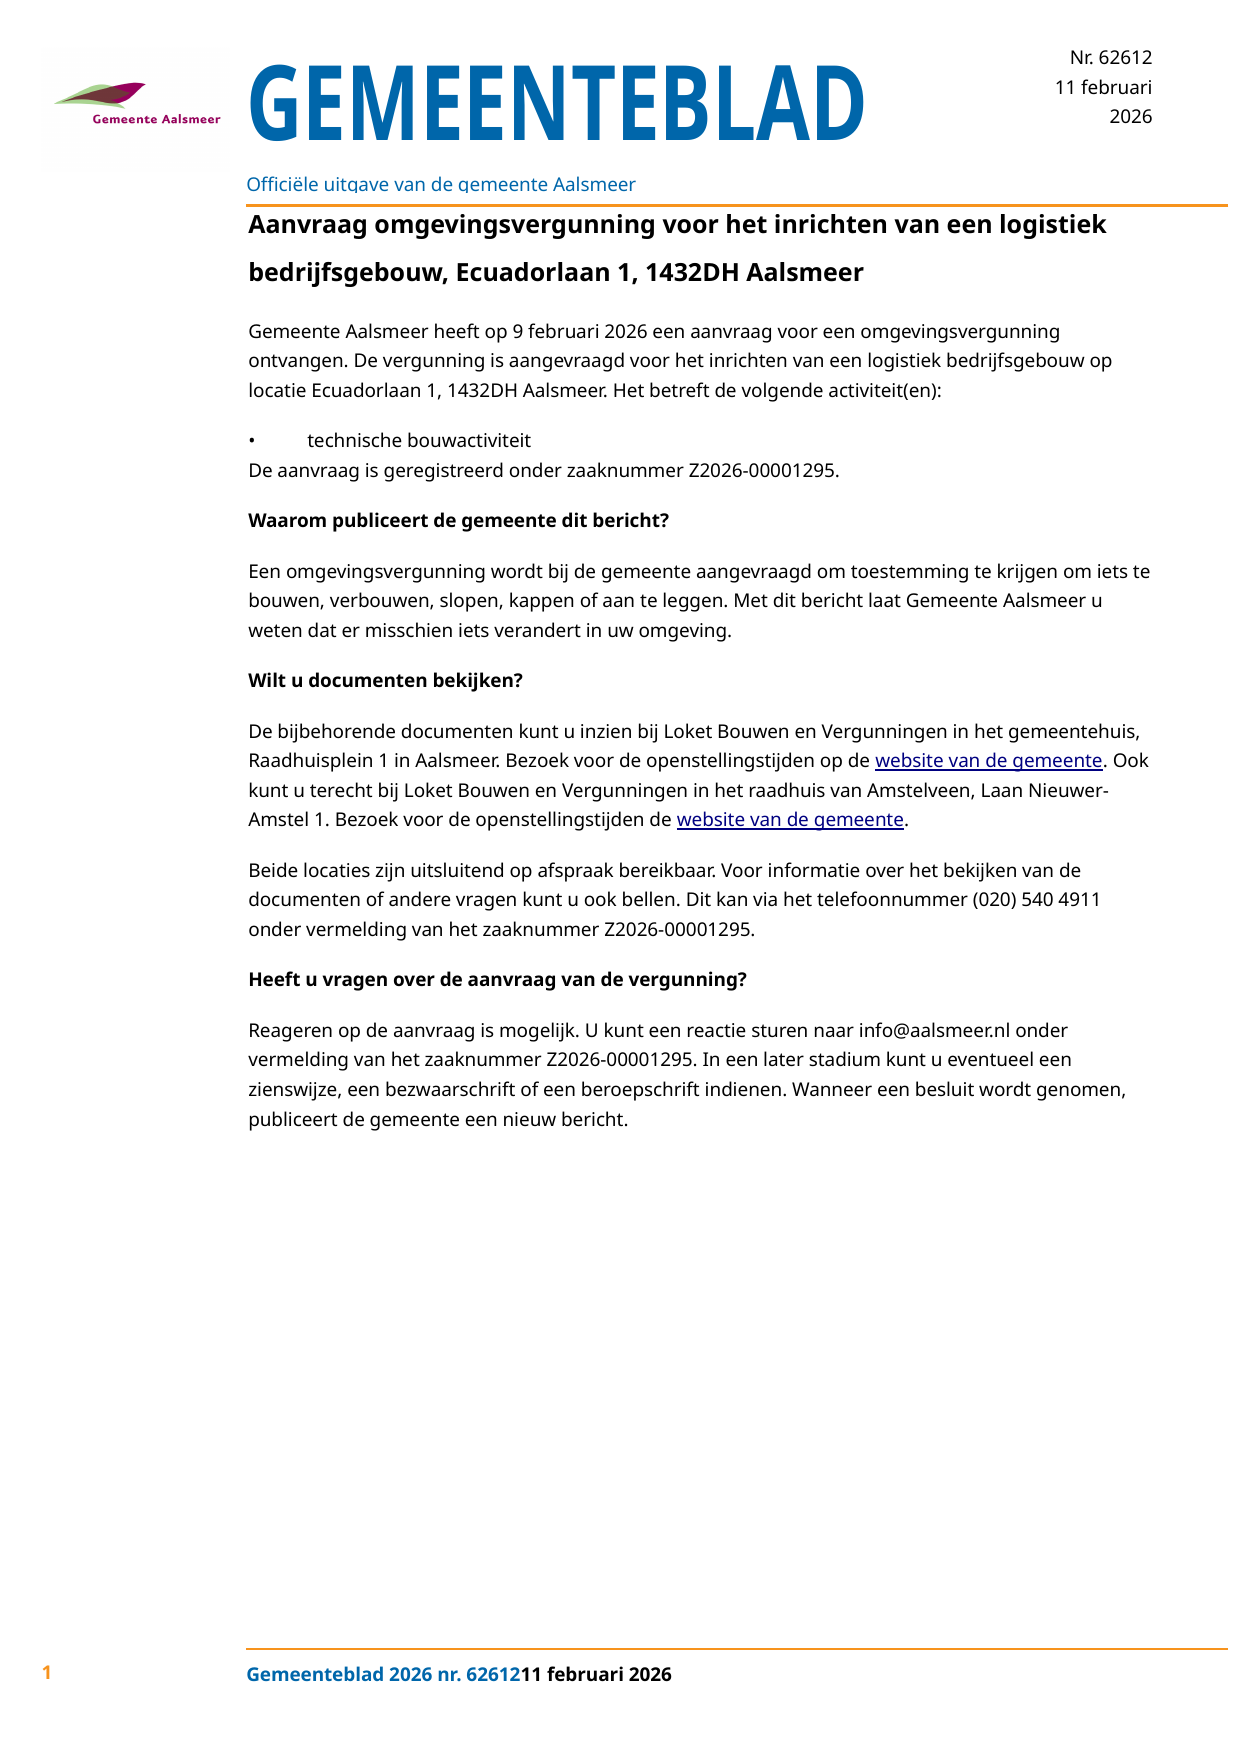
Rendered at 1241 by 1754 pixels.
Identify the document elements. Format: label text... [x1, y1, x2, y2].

text Wilt u documenten bekijken? [248, 667, 1152, 693]
list technische bouwactiviteit [248, 427, 1152, 453]
text Heeft u vragen over de aanvraag van de vergunning? [248, 967, 1152, 992]
picture [41, 47, 231, 172]
text De aanvraag is geregistreerd onder zaaknummer Z2026-00001295. [248, 457, 1152, 483]
text Waarom publiceert de gemeente dit bericht? [248, 507, 1152, 533]
text De bijbehorende documenten kunt u inzien bij Loket Bouwen en Vergunningen in het gemeentehuis, Raadhuisplein 1 in Aalsmeer. Bezoek voor de openstellingstijden op de website van de gemeente. Ook kunt u terecht bij Loket Bouwen en Vergunningen in het raadhuis van Amstelveen, Laan Nieuwer-Amstel 1. Bezoek voor de openstellingstijden de website van de gemeente. [248, 718, 1152, 832]
text Gemeente Aalsmeer heeft op 9 februari 2026 een aanvraag voor een omgevingsvergunning ontvangen. De vergunning is aangevraagd voor het inrichten van een logistiek bedrijfsgebouw op locatie Ecuadorlaan 1, 1432DH Aalsmeer. Het betreft de volgende activiteit(en): [248, 318, 1152, 403]
text Beide locaties zijn uitsluitend op afspraak bereikbaar. Voor informatie over het bekijken van de documenten of andere vragen kunt u ook bellen. Dit kan via het telefoonnummer (020) 540 4911 onder vermelding van het zaaknummer Z2026-00001295. [248, 857, 1152, 942]
text Een omgevingsvergunning wordt bij de gemeente aangevraagd om toestemming te krijgen om iets te bouwen, verbouwen, slopen, kappen of aan te leggen. Met dit bericht laat Gemeente Aalsmeer u weten dat er misschien iets verandert in uw omgeving. [248, 558, 1152, 643]
text Aanvraag omgevingsvergunning voor het inrichten van een logistiek bedrijfsgebouw, Ecuadorlaan 1, 1432DH Aalsmeer [248, 207, 1152, 288]
text Reageren op de aanvraag is mogelijk. U kunt een reactie sturen naar info@aalsmeer.nl onder vermelding van het zaaknummer Z2026-00001295. In een later stadium kunt u eventueel een zienswijze, een bezwaarschrift of een beroepschrift indienen. Wanneer een besluit wordt genomen, publiceert de gemeente een nieuw bericht. [248, 1017, 1152, 1132]
